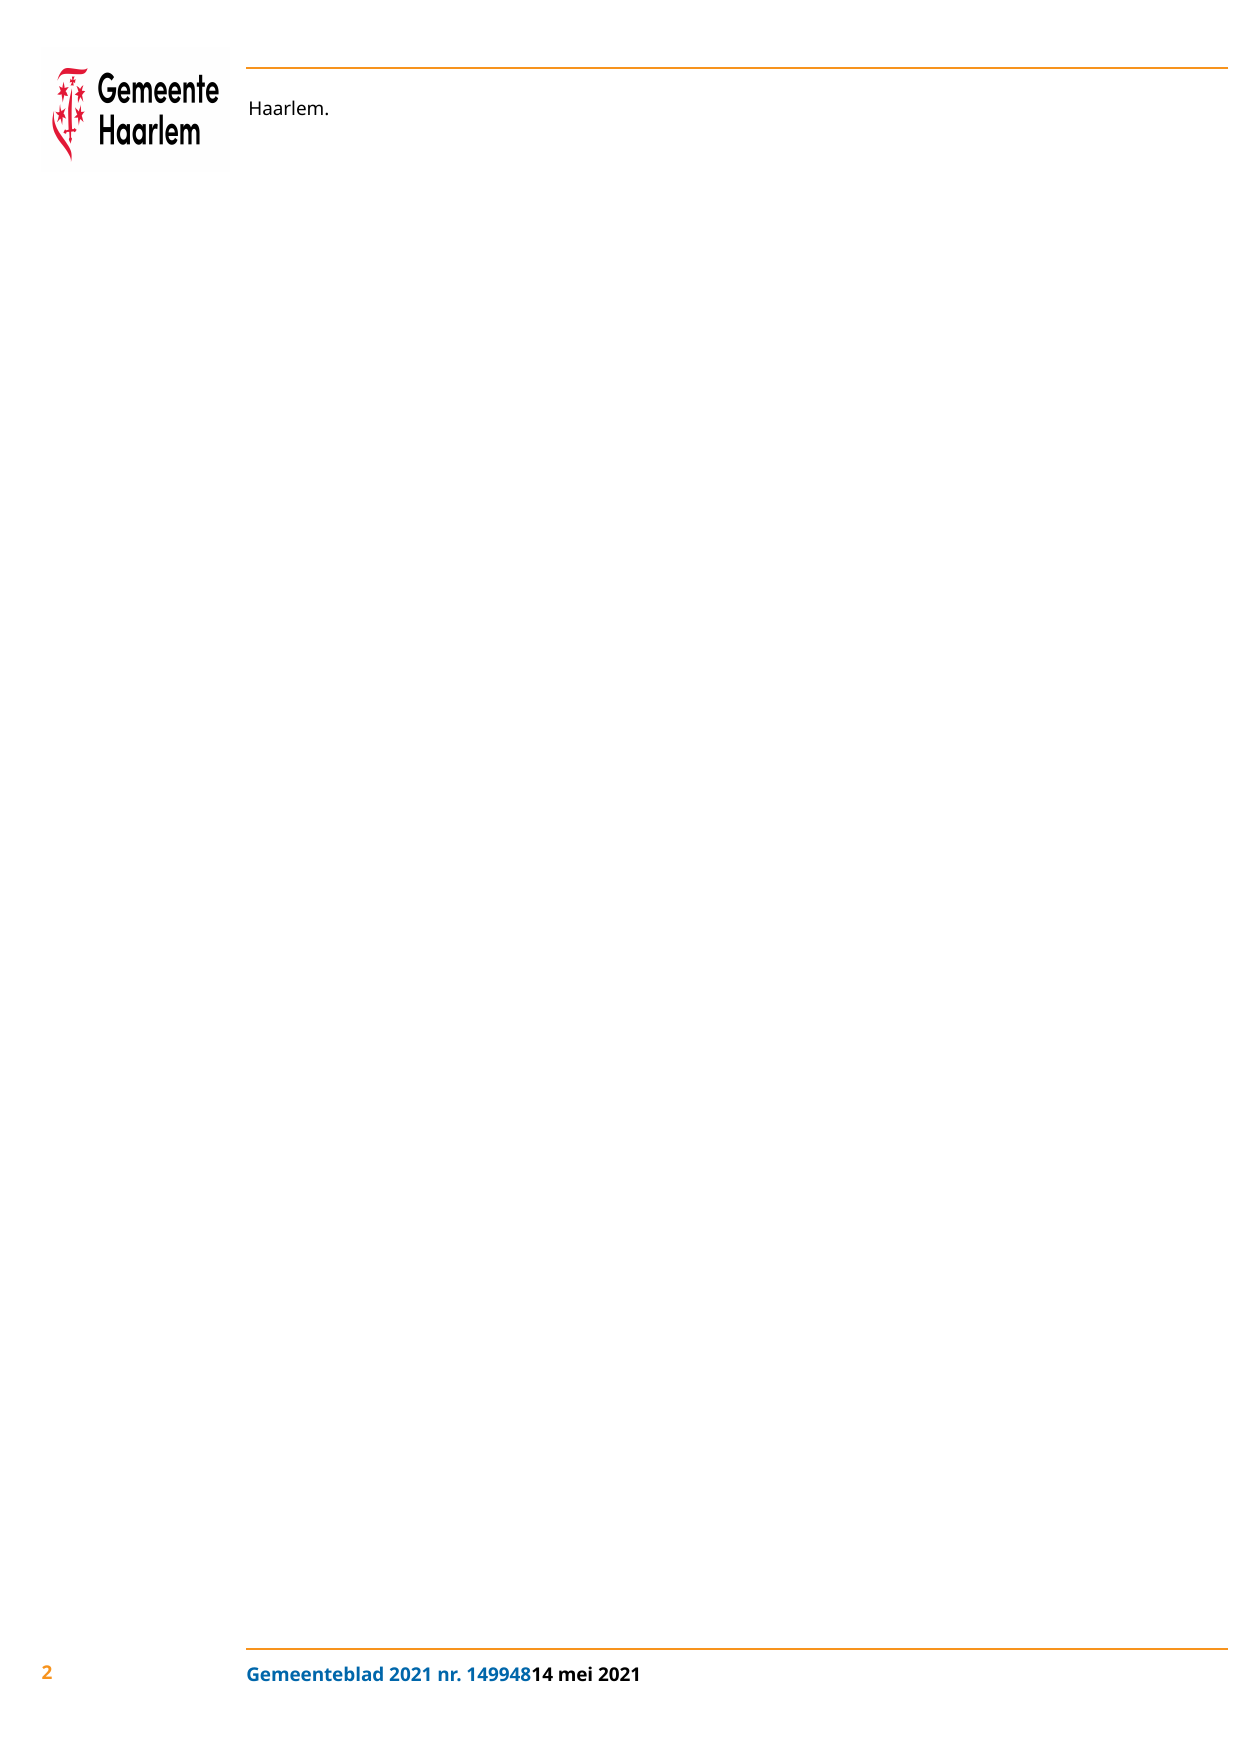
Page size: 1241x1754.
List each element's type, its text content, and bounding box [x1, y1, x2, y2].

text Haarlem. [248, 95, 1152, 121]
picture [41, 47, 231, 172]
